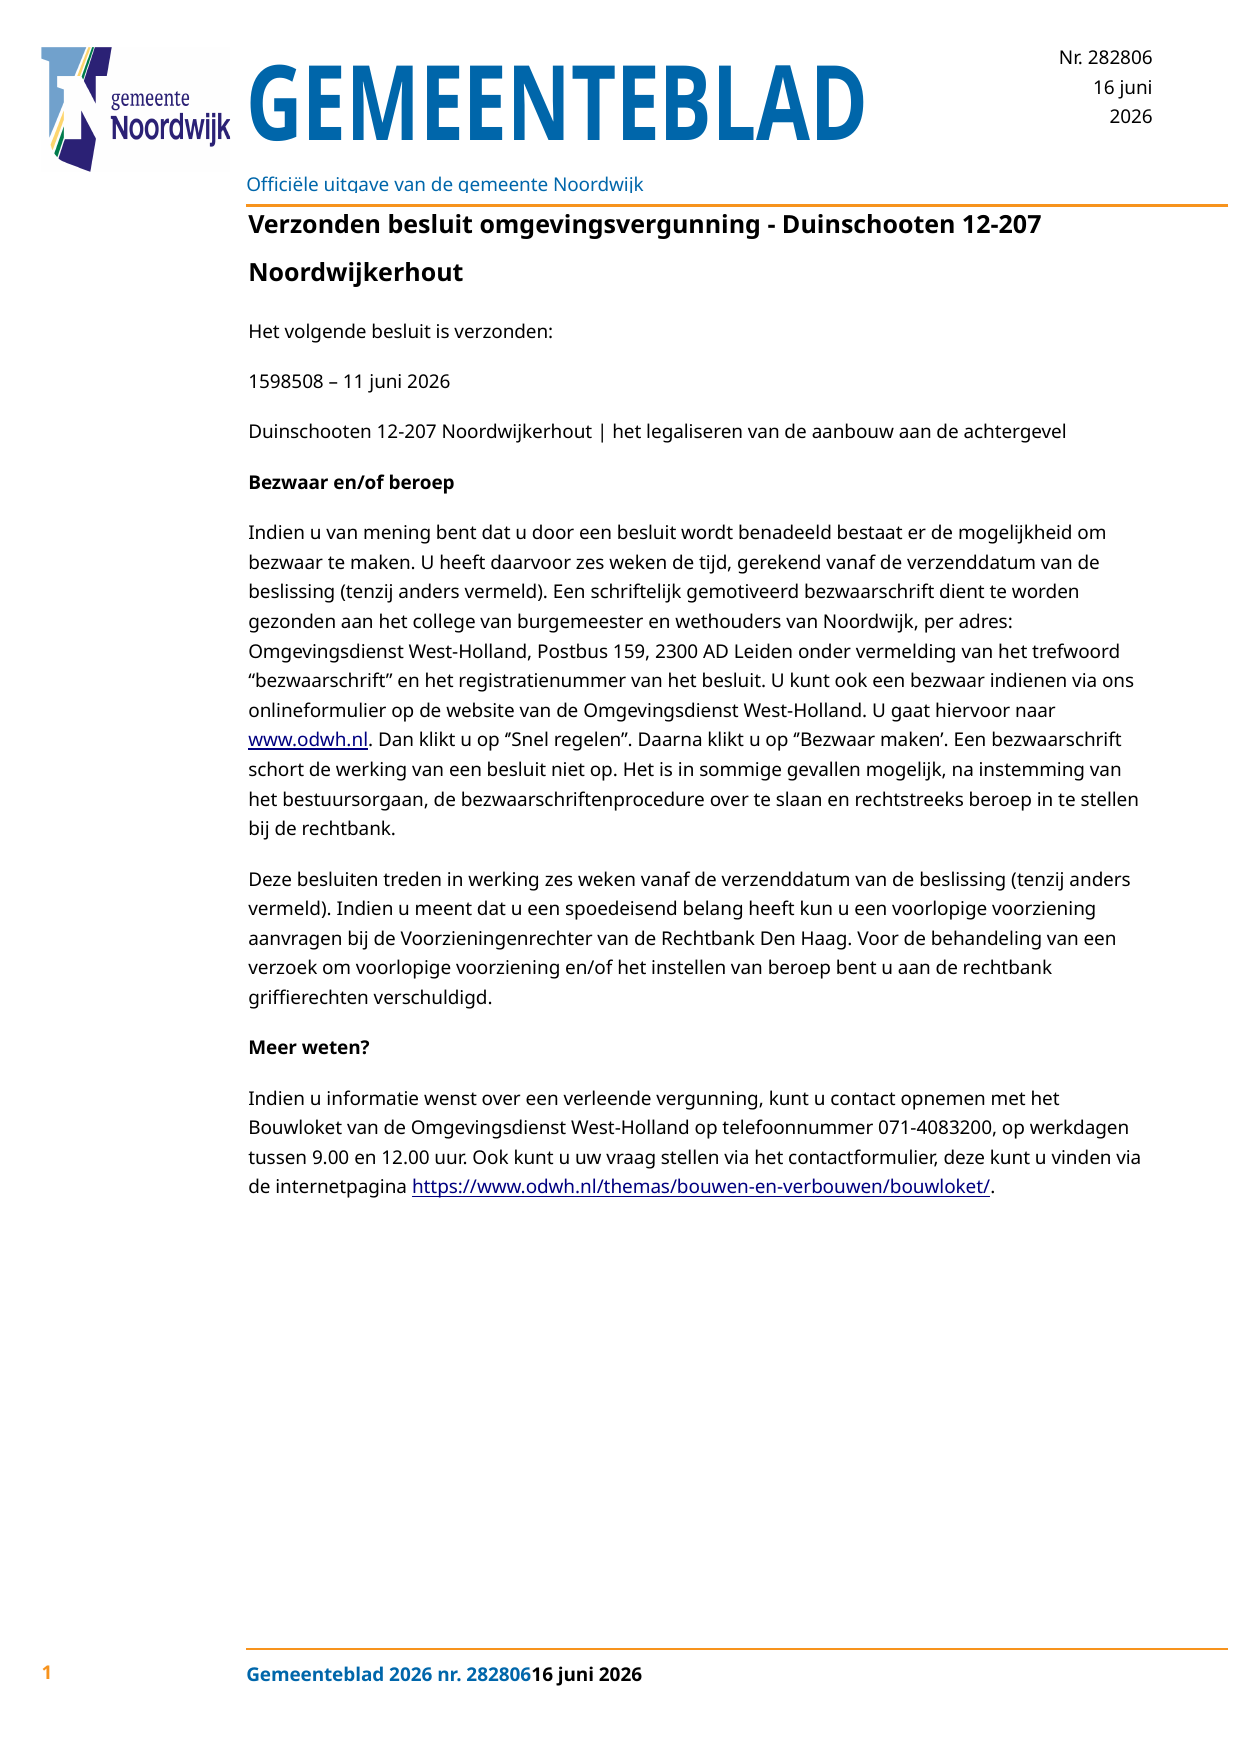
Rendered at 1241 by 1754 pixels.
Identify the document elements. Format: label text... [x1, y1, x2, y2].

text Indien u van mening bent dat u door een besluit wordt benadeeld bestaat er de mogelijkheid om bezwaar te maken. U heeft daarvoor zes weken de tijd, gerekend vanaf de verzenddatum van de beslissing (tenzij anders vermeld). Een schriftelijk gemotiveerd bezwaarschrift dient te worden gezonden aan het college van burgemeester en wethouders van Noordwijk, per adres: Omgevingsdienst West-Holland, Postbus 159, 2300 AD Leiden onder vermelding van het trefwoord “bezwaarschrift” en het registratienummer van het besluit. U kunt ook een bezwaar indienen via ons onlineformulier op de website van de Omgevingsdienst West-Holland. U gaat hiervoor naar www.odwh.nl. Dan klikt u op ‘’Snel regelen”. Daarna klikt u op ‘’Bezwaar maken’. Een bezwaarschrift schort de werking van een besluit niet op. Het is in sommige gevallen mogelijk, na instemming van het bestuursorgaan, de bezwaarschriftenprocedure over te slaan en rechtstreeks beroep in te stellen bij de rechtbank. [248, 519, 1152, 841]
text Duinschooten 12-207 Noordwijkerhout | het legaliseren van de aanbouw aan de achtergevel [248, 419, 1152, 444]
picture [41, 47, 231, 172]
text Meer weten? [248, 1034, 1152, 1060]
text 1598508 – 11 juni 2026 [248, 368, 1152, 394]
text Deze besluiten treden in werking zes weken vanaf de verzenddatum van de beslissing (tenzij anders vermeld). Indien u meent dat u een spoedeisend belang heeft kun u een voorlopige voorziening aanvragen bij de Voorzieningenrechter van de Rechtbank Den Haag. Voor de behandeling van een verzoek om voorlopige voorziening en/of het instellen van beroep bent u aan de rechtbank griffierechten verschuldigd. [248, 866, 1152, 1010]
text Indien u informatie wenst over een verleende vergunning, kunt u contact opnemen met het Bouwloket van de Omgevingsdienst West-Holland op telefoonnummer 071-4083200, op werkdagen tussen 9.00 en 12.00 uur. Ook kunt u uw vraag stellen via het contactformulier, deze kunt u vinden via de internetpagina https://www.odwh.nl/themas/bouwen-en-verbouwen/bouwloket/. [248, 1085, 1152, 1199]
text Het volgende besluit is verzonden: [248, 318, 1152, 344]
text Verzonden besluit omgevingsvergunning - Duinschooten 12-207 Noordwijkerhout [248, 207, 1152, 288]
text Bezwaar en/of beroep [248, 469, 1152, 495]
